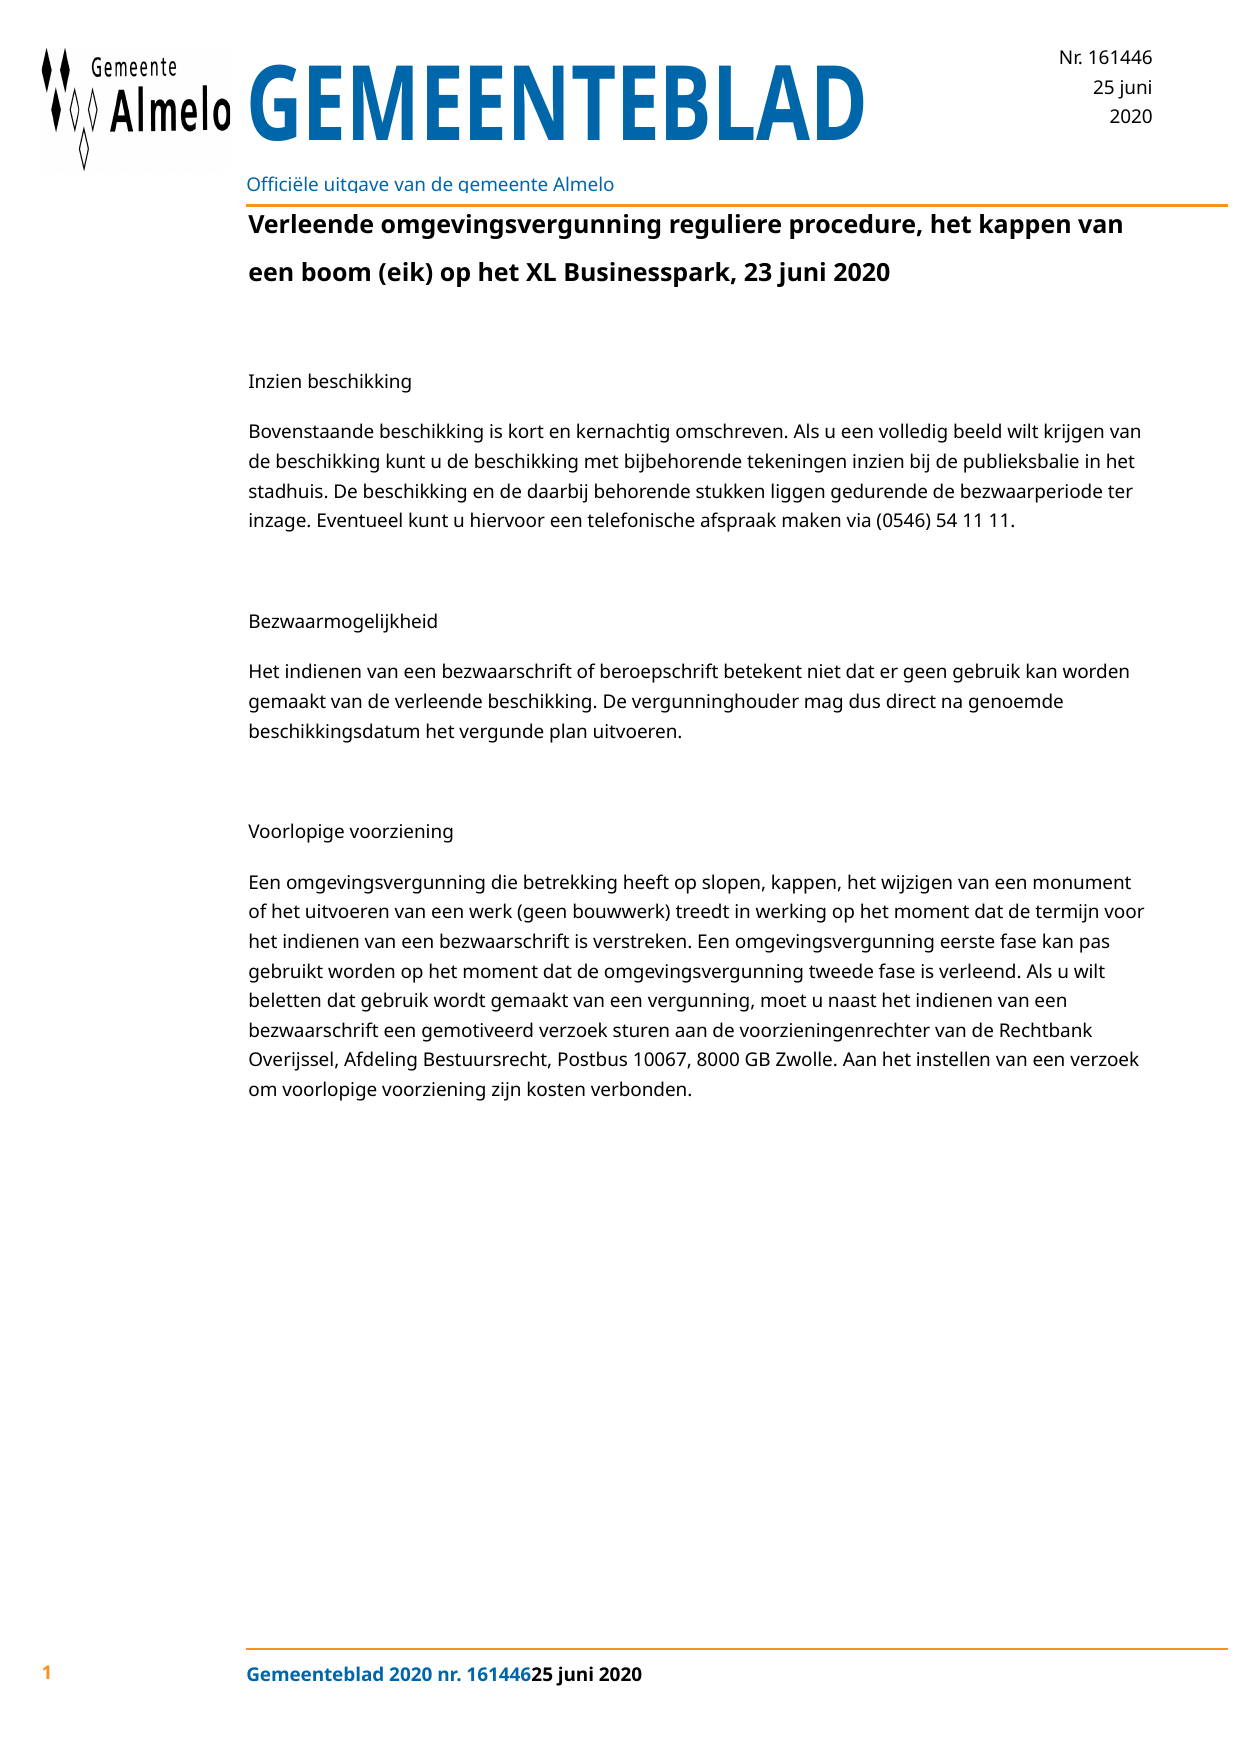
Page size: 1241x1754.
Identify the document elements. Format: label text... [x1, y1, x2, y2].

text Voorlopige voorziening [248, 819, 1152, 844]
text Bovenstaande beschikking is kort en kernachtig omschreven. Als u een volledig beeld wilt krijgen van de beschikking kunt u de beschikking met bijbehorende tekeningen inzien bij de publieksbalie in het stadhuis. De beschikking en de daarbij behorende stukken liggen gedurende de bezwaarperiode ter inzage. Eventueel kunt u hiervoor een telefonische afspraak maken via (0546) 54 11 11. [248, 419, 1152, 533]
text Bezwaarmogelijkheid [248, 608, 1152, 634]
text Een omgevingsvergunning die betrekking heeft op slopen, kappen, het wijzigen van een monument of het uitvoeren van een werk (geen bouwwerk) treedt in werking op het moment dat de termijn voor het indienen van een bezwaarschrift is verstreken. Een omgevingsvergunning eerste fase kan pas gebruikt worden op het moment dat de omgevingsvergunning tweede fase is verleend. Als u wilt beletten dat gebruik wordt gemaakt van een vergunning, moet u naast het indienen van een bezwaarschrift een gemotiveerd verzoek sturen aan de voorzieningenrechter van de Rechtbank Overijssel, Afdeling Bestuursrecht, Postbus 10067, 8000 GB Zwolle. Aan het instellen van een verzoek om voorlopige voorziening zijn kosten verbonden. [248, 869, 1152, 1102]
text Verleende omgevingsvergunning reguliere procedure, het kappen van een boom (eik) op het XL Businesspark, 23 juni 2020 [248, 207, 1152, 288]
text Het indienen van een bezwaarschrift of beroepschrift betekent niet dat er geen gebruik kan worden gemaakt van de verleende beschikking. De vergunninghouder mag dus direct na genoemde beschikkingsdatum het vergunde plan uitvoeren. [248, 659, 1152, 744]
picture [41, 47, 231, 172]
text Inzien beschikking [248, 368, 1152, 394]
